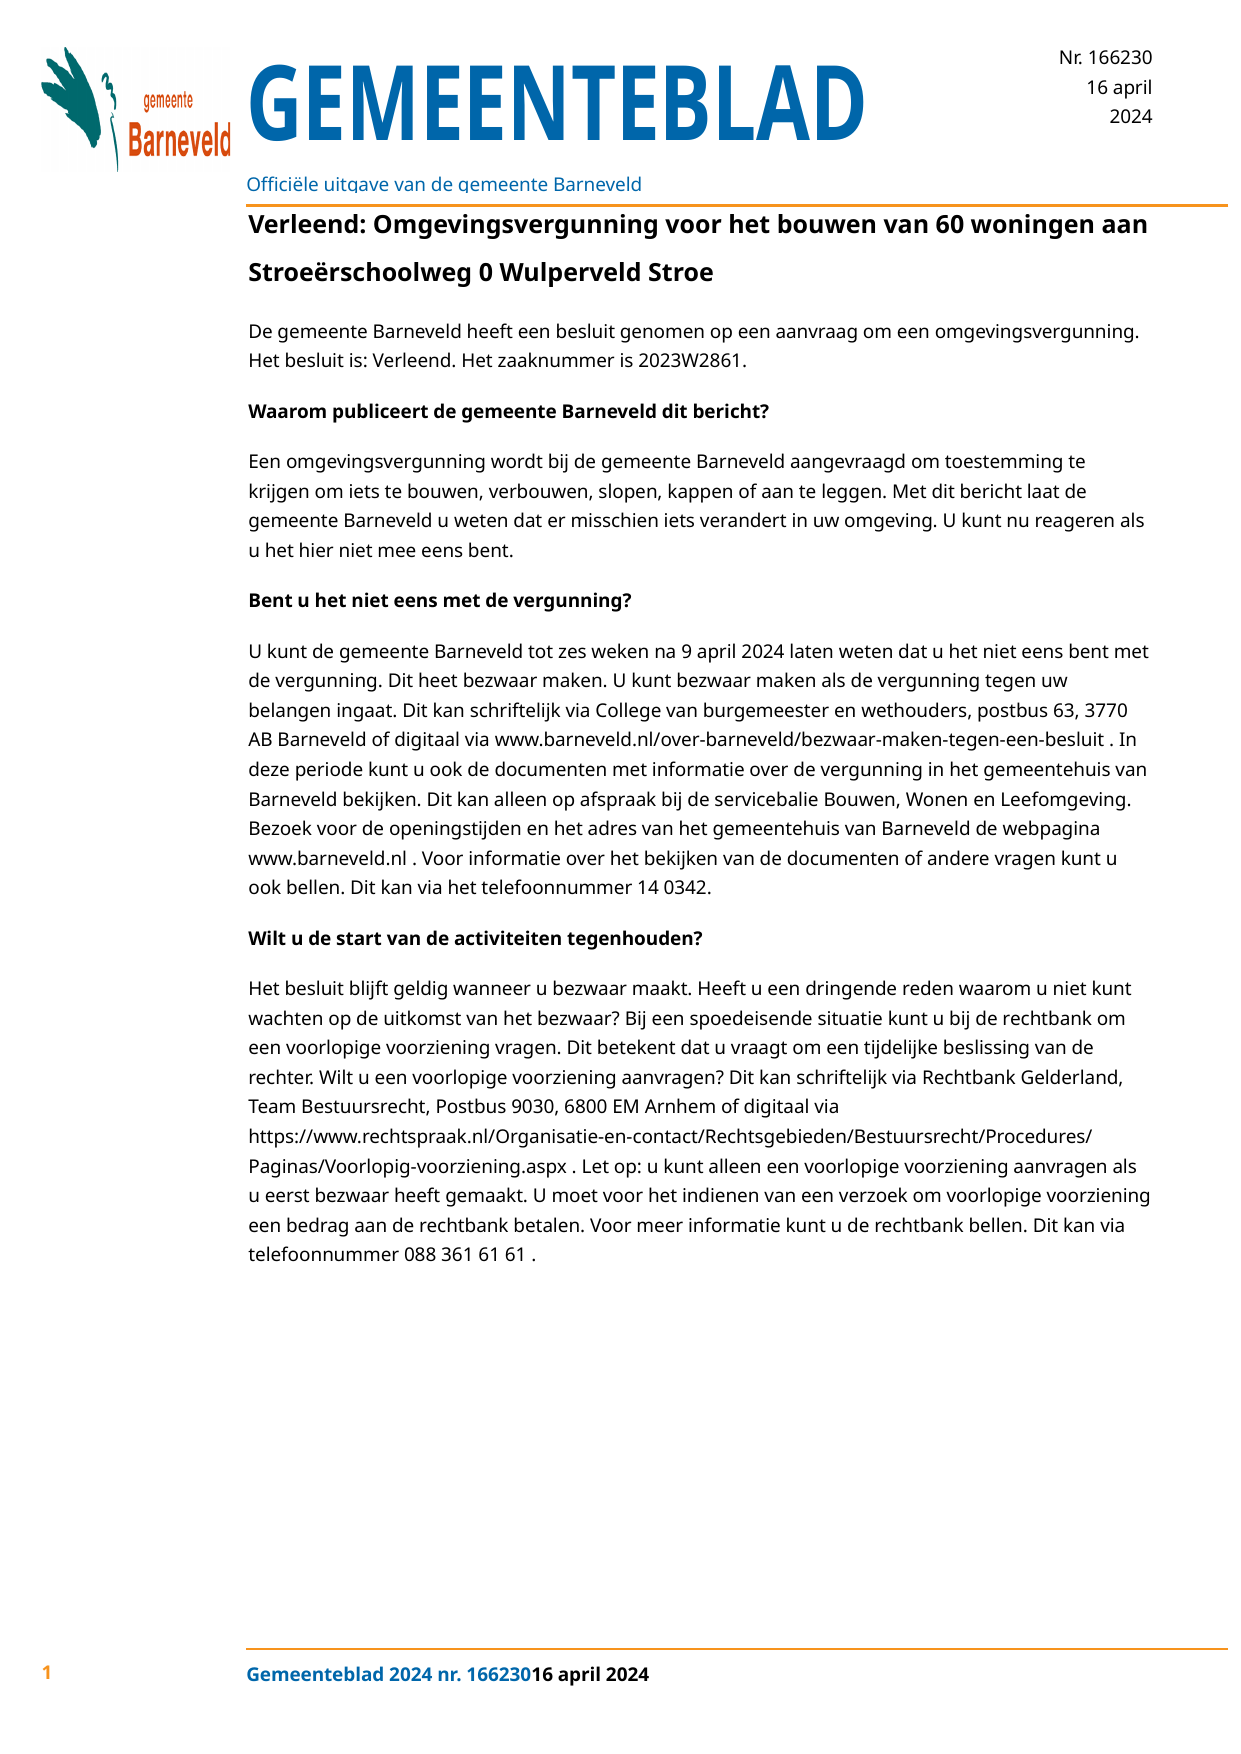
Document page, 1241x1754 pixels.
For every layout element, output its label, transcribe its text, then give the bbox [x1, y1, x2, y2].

text De gemeente Barneveld heeft een besluit genomen op een aanvraag om een omgevingsvergunning. Het besluit is: Verleend. Het zaaknummer is 2023W2861. [248, 318, 1152, 373]
text Waarom publiceert de gemeente Barneveld dit bericht? [248, 398, 1152, 424]
text U kunt de gemeente Barneveld tot zes weken na 9 april 2024 laten weten dat u het niet eens bent met de vergunning. Dit heet bezwaar maken. U kunt bezwaar maken als de vergunning tegen uw belangen ingaat. Dit kan schriftelijk via College van burgemeester en wethouders, postbus 63, 3770 AB Barneveld of digitaal via www.barneveld.nl/over-barneveld/bezwaar-maken-tegen-een-besluit . In deze periode kunt u ook de documenten met informatie over de vergunning in het gemeentehuis van Barneveld bekijken. Dit kan alleen op afspraak bij de servicebalie Bouwen, Wonen en Leefomgeving. Bezoek voor de openingstijden en het adres van het gemeentehuis van Barneveld de webpagina www.barneveld.nl . Voor informatie over het bekijken van de documenten of andere vragen kunt u ook bellen. Dit kan via het telefoonnummer 14 0342. [248, 638, 1152, 900]
text Bent u het niet eens met de vergunning? [248, 587, 1152, 613]
text Wilt u de start van de activiteiten tegenhouden? [248, 925, 1152, 951]
picture [41, 47, 231, 172]
text Het besluit blijft geldig wanneer u bezwaar maakt. Heeft u een dringende reden waarom u niet kunt wachten op de uitkomst van het bezwaar? Bij een spoedeisende situatie kunt u bij de rechtbank om een voorlopige voorziening vragen. Dit betekent dat u vraagt om een tijdelijke beslissing van de rechter. Wilt u een voorlopige voorziening aanvragen? Dit kan schriftelijk via Rechtbank Gelderland, Team Bestuursrecht, Postbus 9030, 6800 EM Arnhem of digitaal via https://www.rechtspraak.nl/Organisatie-en-contact/Rechtsgebieden/Bestuursrecht/Procedures/Paginas/Voorlopig-voorziening.aspx . Let op: u kunt alleen een voorlopige voorziening aanvragen als u eerst bezwaar heeft gemaakt. U moet voor het indienen van een verzoek om voorlopige voorziening een bedrag aan de rechtbank betalen. Voor meer informatie kunt u de rechtbank bellen. Dit kan via telefoonnummer 088 361 61 61 . [248, 975, 1152, 1267]
text Een omgevingsvergunning wordt bij de gemeente Barneveld aangevraagd om toestemming te krijgen om iets te bouwen, verbouwen, slopen, kappen of aan te leggen. Met dit bericht laat de gemeente Barneveld u weten dat er misschien iets verandert in uw omgeving. U kunt nu reageren als u het hier niet mee eens bent. [248, 448, 1152, 563]
text Verleend: Omgevingsvergunning voor het bouwen van 60 woningen aan Stroeërschoolweg 0 Wulperveld Stroe [248, 207, 1152, 288]
